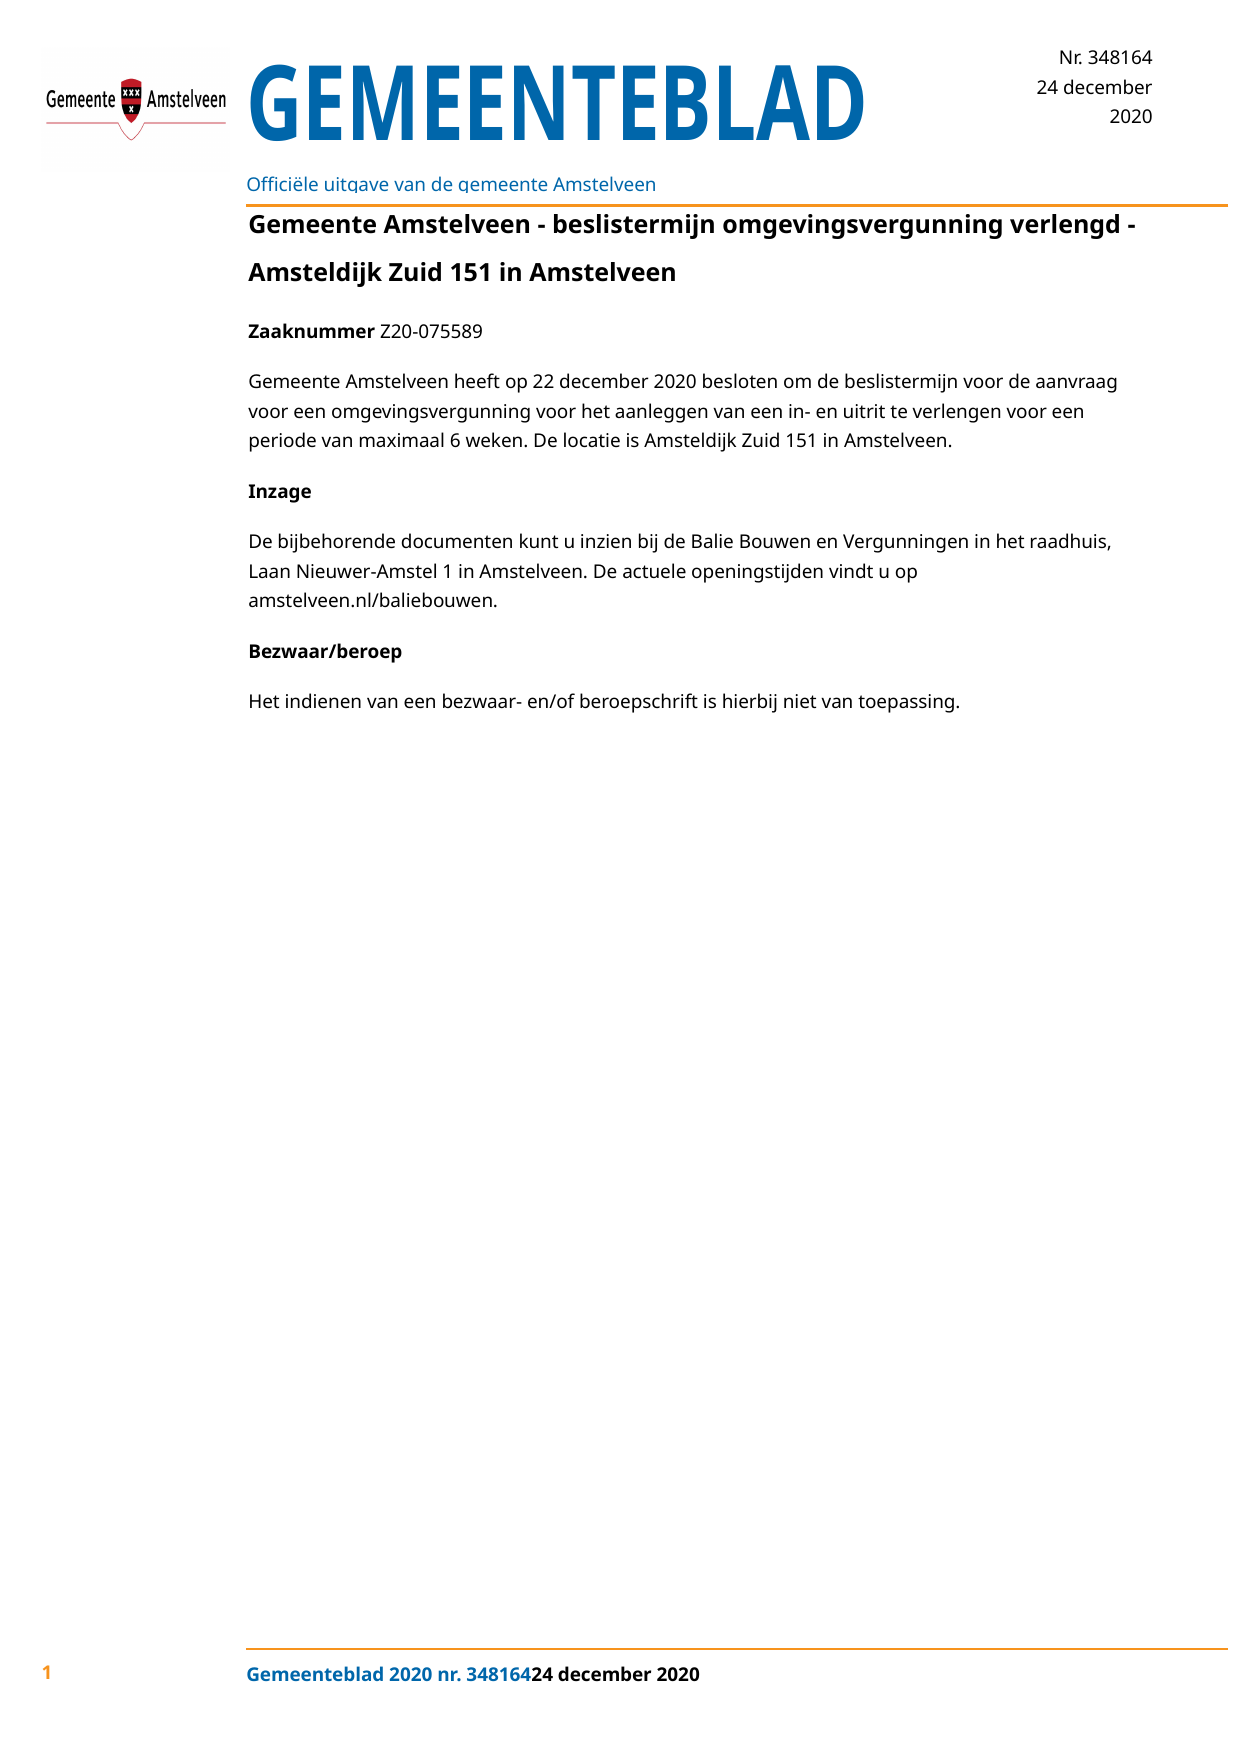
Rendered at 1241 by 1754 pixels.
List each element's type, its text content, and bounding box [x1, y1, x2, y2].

text Zaaknummer Z20-075589 [248, 318, 1152, 344]
text Gemeente Amstelveen heeft op 22 december 2020 besloten om de beslistermijn voor de aanvraag voor een omgevingsvergunning voor het aanleggen van een in- en uitrit te verlengen voor een periode van maximaal 6 weken. De locatie is Amsteldijk Zuid 151 in Amstelveen. [248, 368, 1152, 453]
text Bezwaar/beroep [248, 638, 1152, 664]
text Gemeente Amstelveen - beslistermijn omgevingsvergunning verlengd - Amsteldijk Zuid 151 in Amstelveen [248, 207, 1152, 288]
text De bijbehorende documenten kunt u inzien bij de Balie Bouwen en Vergunningen in het raadhuis, Laan Nieuwer-Amstel 1 in Amstelveen. De actuele openingstijden vindt u op amstelveen.nl/baliebouwen. [248, 528, 1152, 613]
text Inzage [248, 478, 1152, 504]
text Het indienen van een bezwaar- en/of beroepschrift is hierbij niet van toepassing. [248, 688, 1152, 714]
picture [41, 47, 231, 172]
